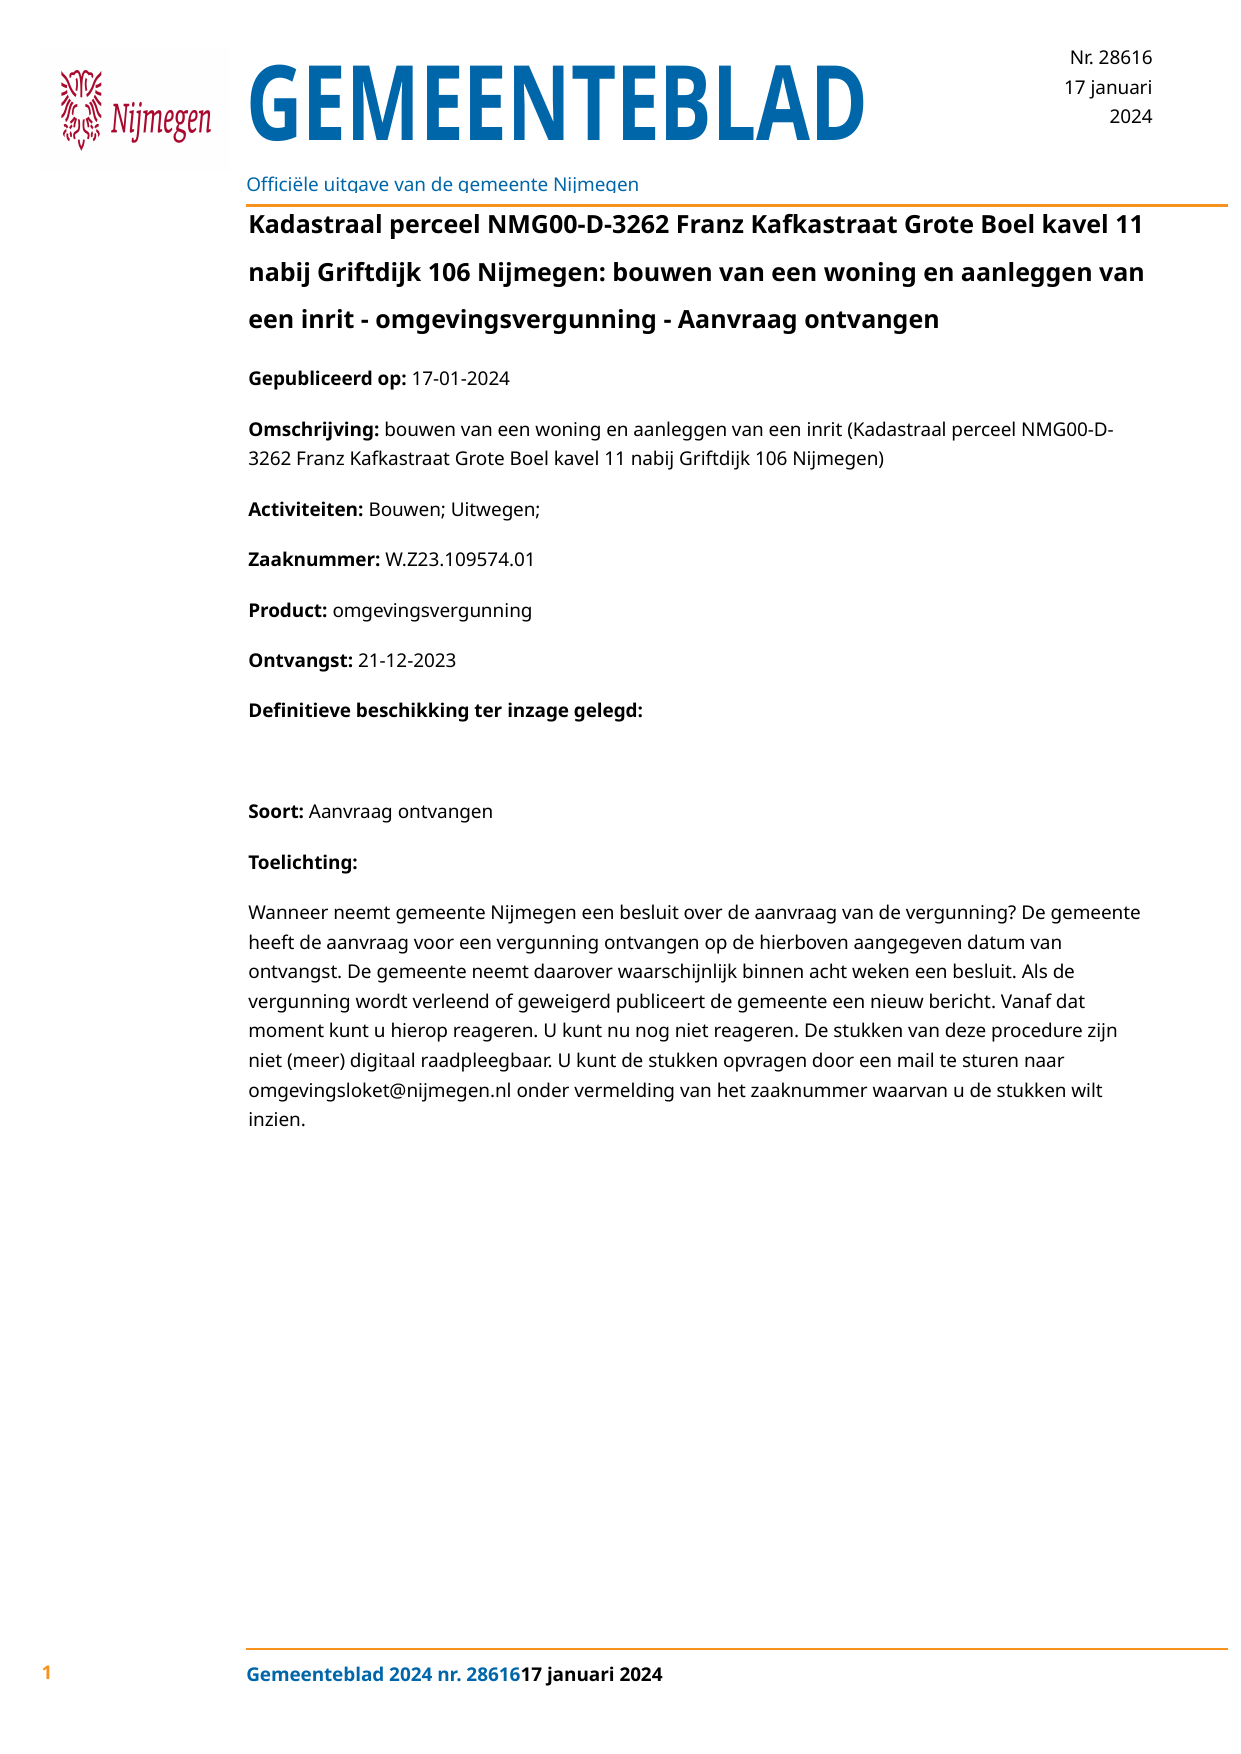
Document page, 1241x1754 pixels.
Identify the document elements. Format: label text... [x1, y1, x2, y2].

text Activiteiten: Bouwen; Uitwegen; [248, 496, 1152, 522]
text Zaaknummer: W.Z23.109574.01 [248, 546, 1152, 572]
text Soort: Aanvraag ontvangen [248, 798, 1152, 824]
text Ontvangst: 21-12-2023 [248, 647, 1152, 673]
text Definitieve beschikking ter inzage gelegd: [248, 698, 1152, 723]
text Gepubliceerd op: 17-01-2024 [248, 366, 1152, 391]
text Omschrijving: bouwen van een woning en aanleggen van een inrit (Kadastraal perceel NMG00-D-3262 Franz Kafkastraat Grote Boel kavel 11 nabij Griftdijk 106 Nijmegen) [248, 416, 1152, 471]
text Kadastraal perceel NMG00-D-3262 Franz Kafkastraat Grote Boel kavel 11 nabij Griftdijk 106 Nijmegen: bouwen van een woning en aanleggen van een inrit - omgevingsvergunning - Aanvraag ontvangen [248, 207, 1152, 336]
text Product: omgevingsvergunning [248, 597, 1152, 622]
text Wanneer neemt gemeente Nijmegen een besluit over de aanvraag van de vergunning? De gemeente heeft de aanvraag voor een vergunning ontvangen op de hierboven aangegeven datum van ontvangst. De gemeente neemt daarover waarschijnlijk binnen acht weken een besluit. Als de vergunning wordt verleend of geweigerd publiceert de gemeente een nieuw bericht. Vanaf dat moment kunt u hierop reageren. U kunt nu nog niet reageren. De stukken van deze procedure zijn niet (meer) digitaal raadpleegbaar. U kunt de stukken opvragen door een mail te sturen naar omgevingsloket@nijmegen.nl onder vermelding van het zaaknummer waarvan u de stukken wilt inzien. [248, 899, 1152, 1132]
text Toelichting: [248, 849, 1152, 874]
picture [41, 47, 231, 172]
